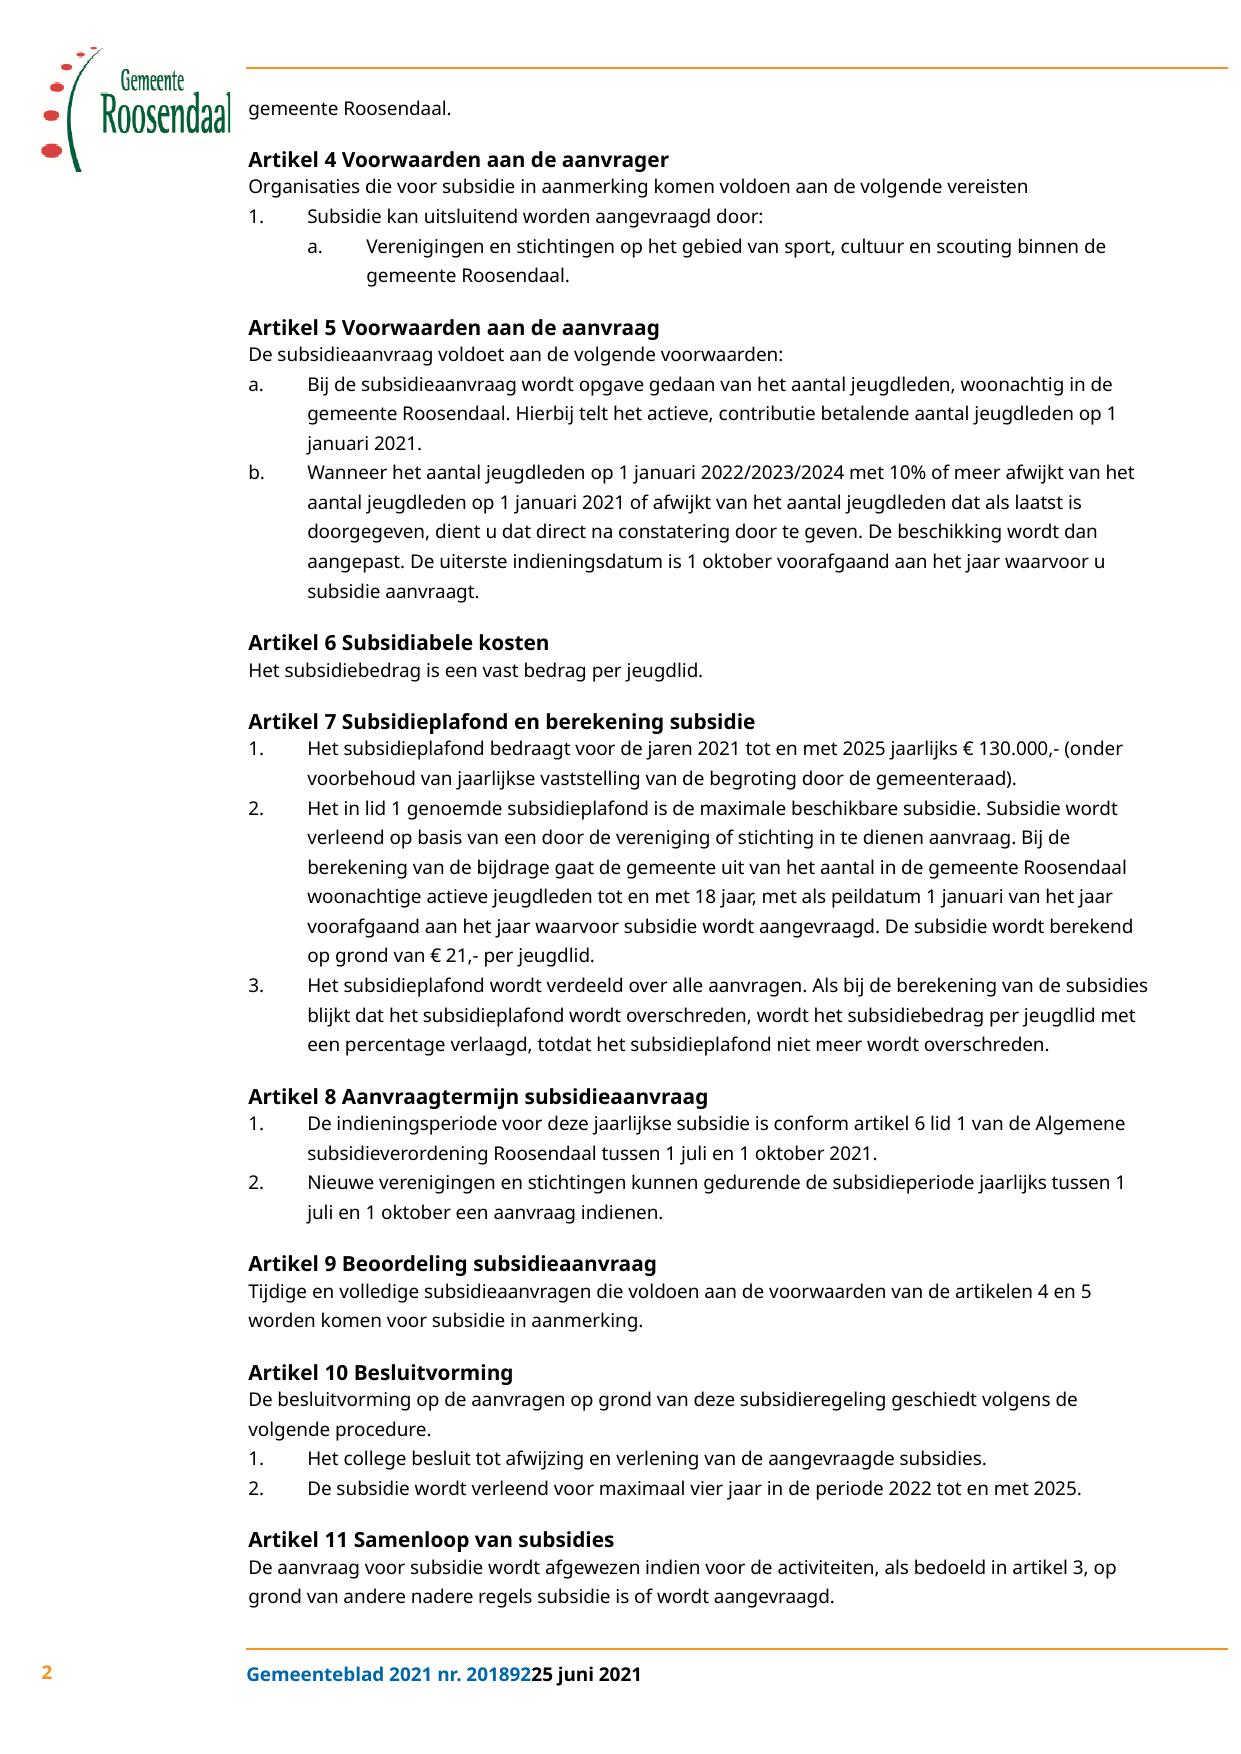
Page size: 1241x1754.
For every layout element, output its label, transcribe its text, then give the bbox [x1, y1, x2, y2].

list De subsidie wordt verleend voor maximaal vier jaar in de periode 2022 tot en met 2025. [248, 1475, 1152, 1501]
text Tijdige en volledige subsidieaanvragen die voldoen aan de voorwaarden van de artikelen 4 en 5 worden komen voor subsidie in aanmerking. [248, 1278, 1152, 1333]
text Artikel 4 Voorwaarden aan de aanvrager [248, 145, 1152, 174]
list De indieningsperiode voor deze jaarlijkse subsidie is conform artikel 6 lid 1 van de Algemene subsidieverordening Roosendaal tussen 1 juli en 1 oktober 2021. [248, 1110, 1152, 1166]
text Artikel 11 Samenloop van subsidies [248, 1526, 1152, 1554]
text Artikel 10 Besluitvorming [248, 1358, 1152, 1386]
text Artikel 6 Subsidiabele kosten [248, 628, 1152, 657]
text De besluitvorming op de aanvragen op grond van deze subsidieregeling geschiedt volgens de volgende procedure. [248, 1386, 1152, 1442]
list Wanneer het aantal jeugdleden op 1 januari 2022/2023/2024 met 10% of meer afwijkt van het aantal jeugdleden op 1 januari 2021 of afwijkt van het aantal jeugdleden dat als laatst is doorgegeven, dient u dat direct na constatering door te geven. De beschikking wordt dan aangepast. De uiterste indieningsdatum is 1 oktober voorafgaand aan het jaar waarvoor u subsidie aanvraagt. [248, 459, 1152, 604]
text Het subsidiebedrag is een vast bedrag per jeugdlid. [248, 657, 1152, 682]
list Verenigingen en stichtingen op het gebied van sport, cultuur en scouting binnen de gemeente Roosendaal. [307, 233, 1152, 288]
list Het subsidieplafond wordt verdeeld over alle aanvragen. Als bij de berekening van de subsidies blijkt dat het subsidieplafond wordt overschreden, wordt het subsidiebedrag per jeugdlid met een percentage verlaagd, totdat het subsidieplafond niet meer wordt overschreden. [248, 972, 1152, 1057]
text Artikel 5 Voorwaarden aan de aanvraag [248, 313, 1152, 341]
text Artikel 7 Subsidieplafond en berekening subsidie [248, 707, 1152, 736]
list Nieuwe verenigingen en stichtingen kunnen gedurende de subsidieperiode jaarlijks tussen 1 juli en 1 oktober een aanvraag indienen. [248, 1169, 1152, 1225]
text De subsidieaanvraag voldoet aan de volgende voorwaarden: [248, 341, 1152, 367]
text Artikel 9 Beoordeling subsidieaanvraag [248, 1249, 1152, 1278]
list Het subsidieplafond bedraagt voor de jaren 2021 tot en met 2025 jaarlijks € 130.000,- (onder voorbehoud van jaarlijkse vaststelling van de begroting door de gemeenteraad). [248, 736, 1152, 791]
text gemeente Roosendaal. [248, 95, 1152, 121]
text Artikel 8 Aanvraagtermijn subsidieaanvraag [248, 1082, 1152, 1110]
list Bij de subsidieaanvraag wordt opgave gedaan van het aantal jeugdleden, woonachtig in de gemeente Roosendaal. Hierbij telt het actieve, contributie betalende aantal jeugdleden op 1 januari 2021. [248, 371, 1152, 456]
list Het in lid 1 genoemde subsidieplafond is de maximale beschikbare subsidie. Subsidie wordt verleend op basis van een door de vereniging of stichting in te dienen aanvraag. Bij de berekening van de bijdrage gaat de gemeente uit van het aantal in de gemeente Roosendaal woonachtige actieve jeugdleden tot en met 18 jaar, met als peildatum 1 januari van het jaar voorafgaand aan het jaar waarvoor subsidie wordt aangevraagd. De subsidie wordt berekend op grond van € 21,- per jeugdlid. [248, 795, 1152, 968]
list Subsidie kan uitsluitend worden aangevraagd door: [248, 203, 1152, 229]
picture [41, 47, 231, 172]
text Organisaties die voor subsidie in aanmerking komen voldoen aan de volgende vereisten [248, 174, 1152, 199]
list Het college besluit tot afwijzing en verlening van de aangevraagde subsidies. [248, 1446, 1152, 1471]
text De aanvraag voor subsidie wordt afgewezen indien voor de activiteiten, als bedoeld in artikel 3, op grond van andere nadere regels subsidie is of wordt aangevraagd. [248, 1554, 1152, 1609]
